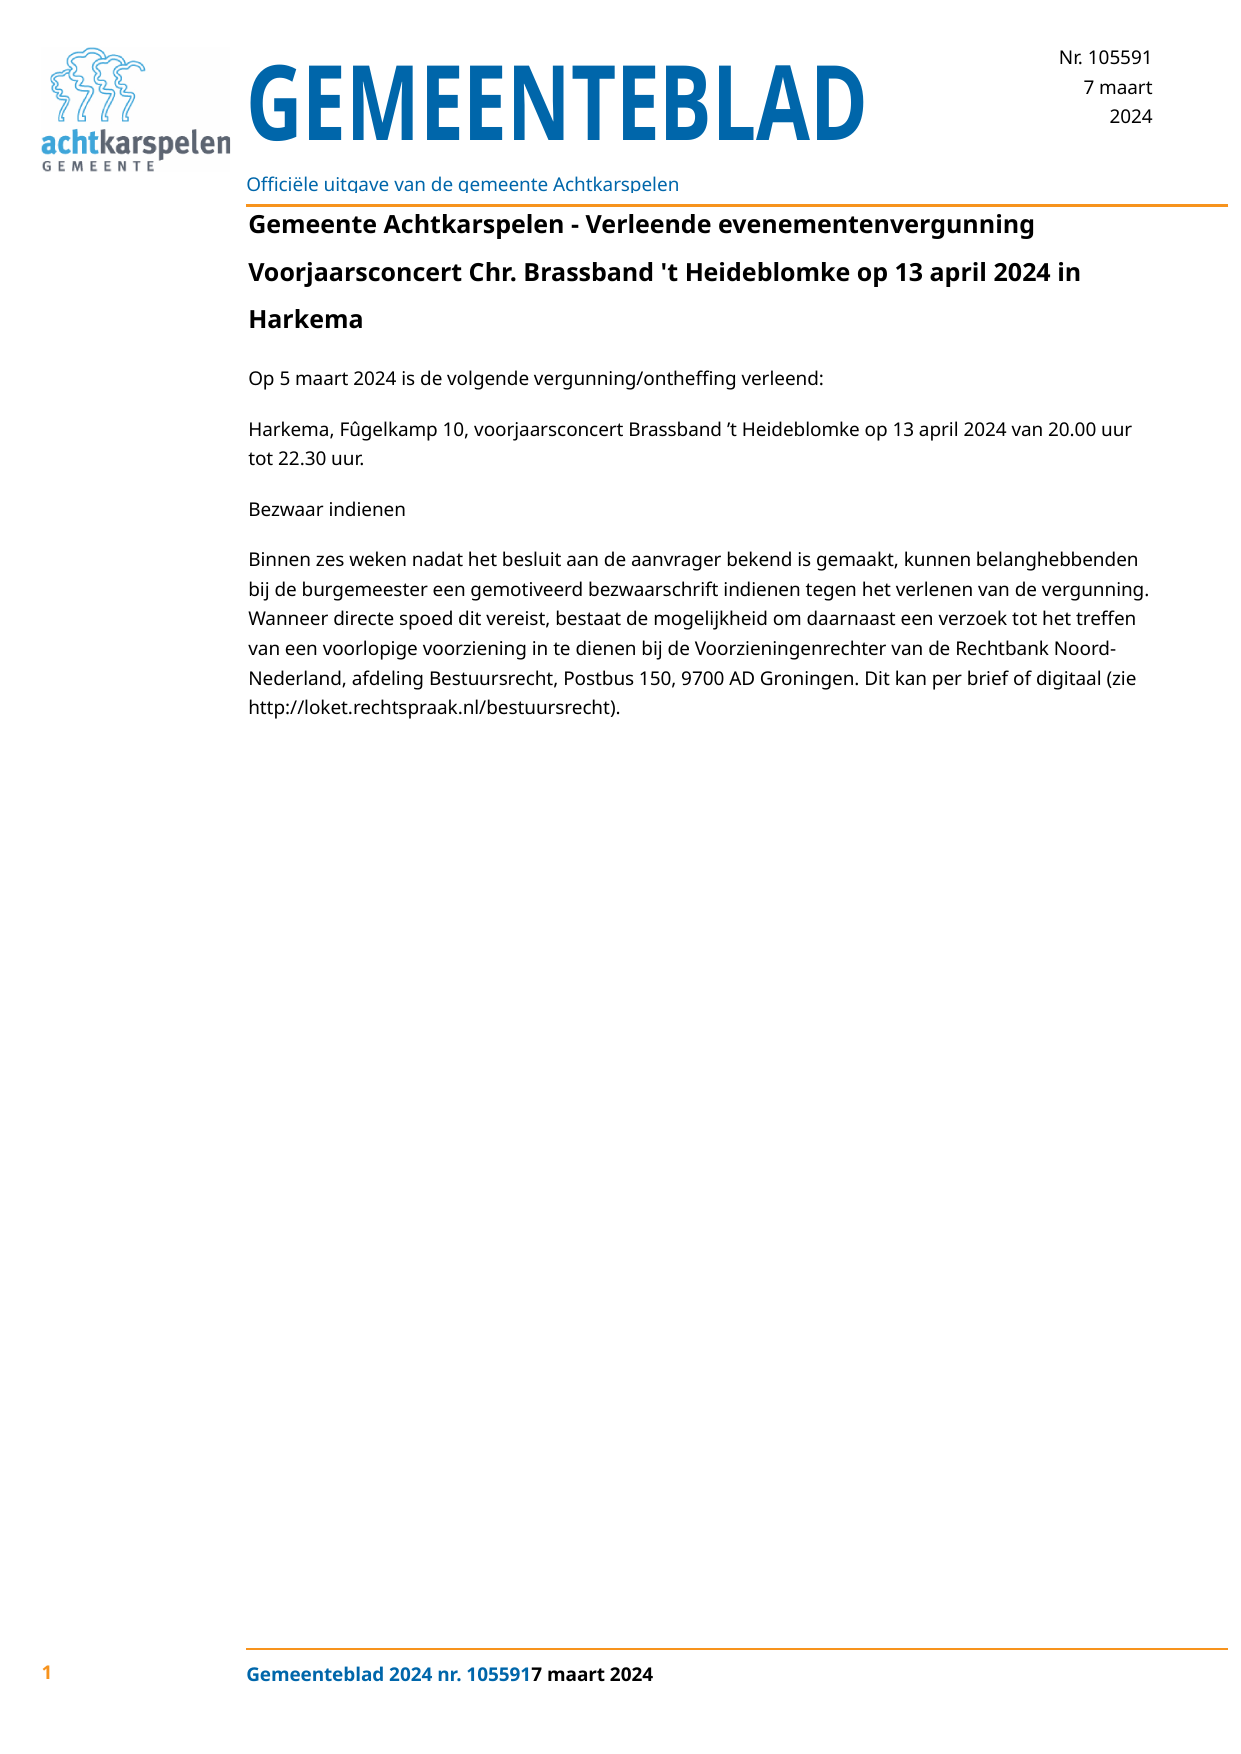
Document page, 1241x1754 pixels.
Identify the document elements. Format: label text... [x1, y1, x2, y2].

text Binnen zes weken nadat het besluit aan de aanvrager bekend is gemaakt, kunnen belanghebbenden bij de burgemeester een gemotiveerd bezwaarschrift indienen tegen het verlenen van de vergunning. Wanneer directe spoed dit vereist, bestaat de mogelijkheid om daarnaast een verzoek tot het treffen van een voorlopige voorziening in te dienen bij de Voorzieningenrechter van de Rechtbank Noord-Nederland, afdeling Bestuursrecht, Postbus 150, 9700 AD Groningen. Dit kan per brief of digitaal (zie http://loket.rechtspraak.nl/bestuursrecht). [248, 546, 1152, 720]
text Gemeente Achtkarspelen - Verleende evenementenvergunning Voorjaarsconcert Chr. Brassband 't Heideblomke op 13 april 2024 in Harkema [248, 207, 1152, 336]
text Harkema, Fûgelkamp 10, voorjaarsconcert Brassband ’t Heideblomke op 13 april 2024 van 20.00 uur tot 22.30 uur. [248, 416, 1152, 471]
picture [41, 47, 231, 172]
text Bezwaar indienen [248, 496, 1152, 522]
text Op 5 maart 2024 is de volgende vergunning/ontheffing verleend: [248, 366, 1152, 391]
